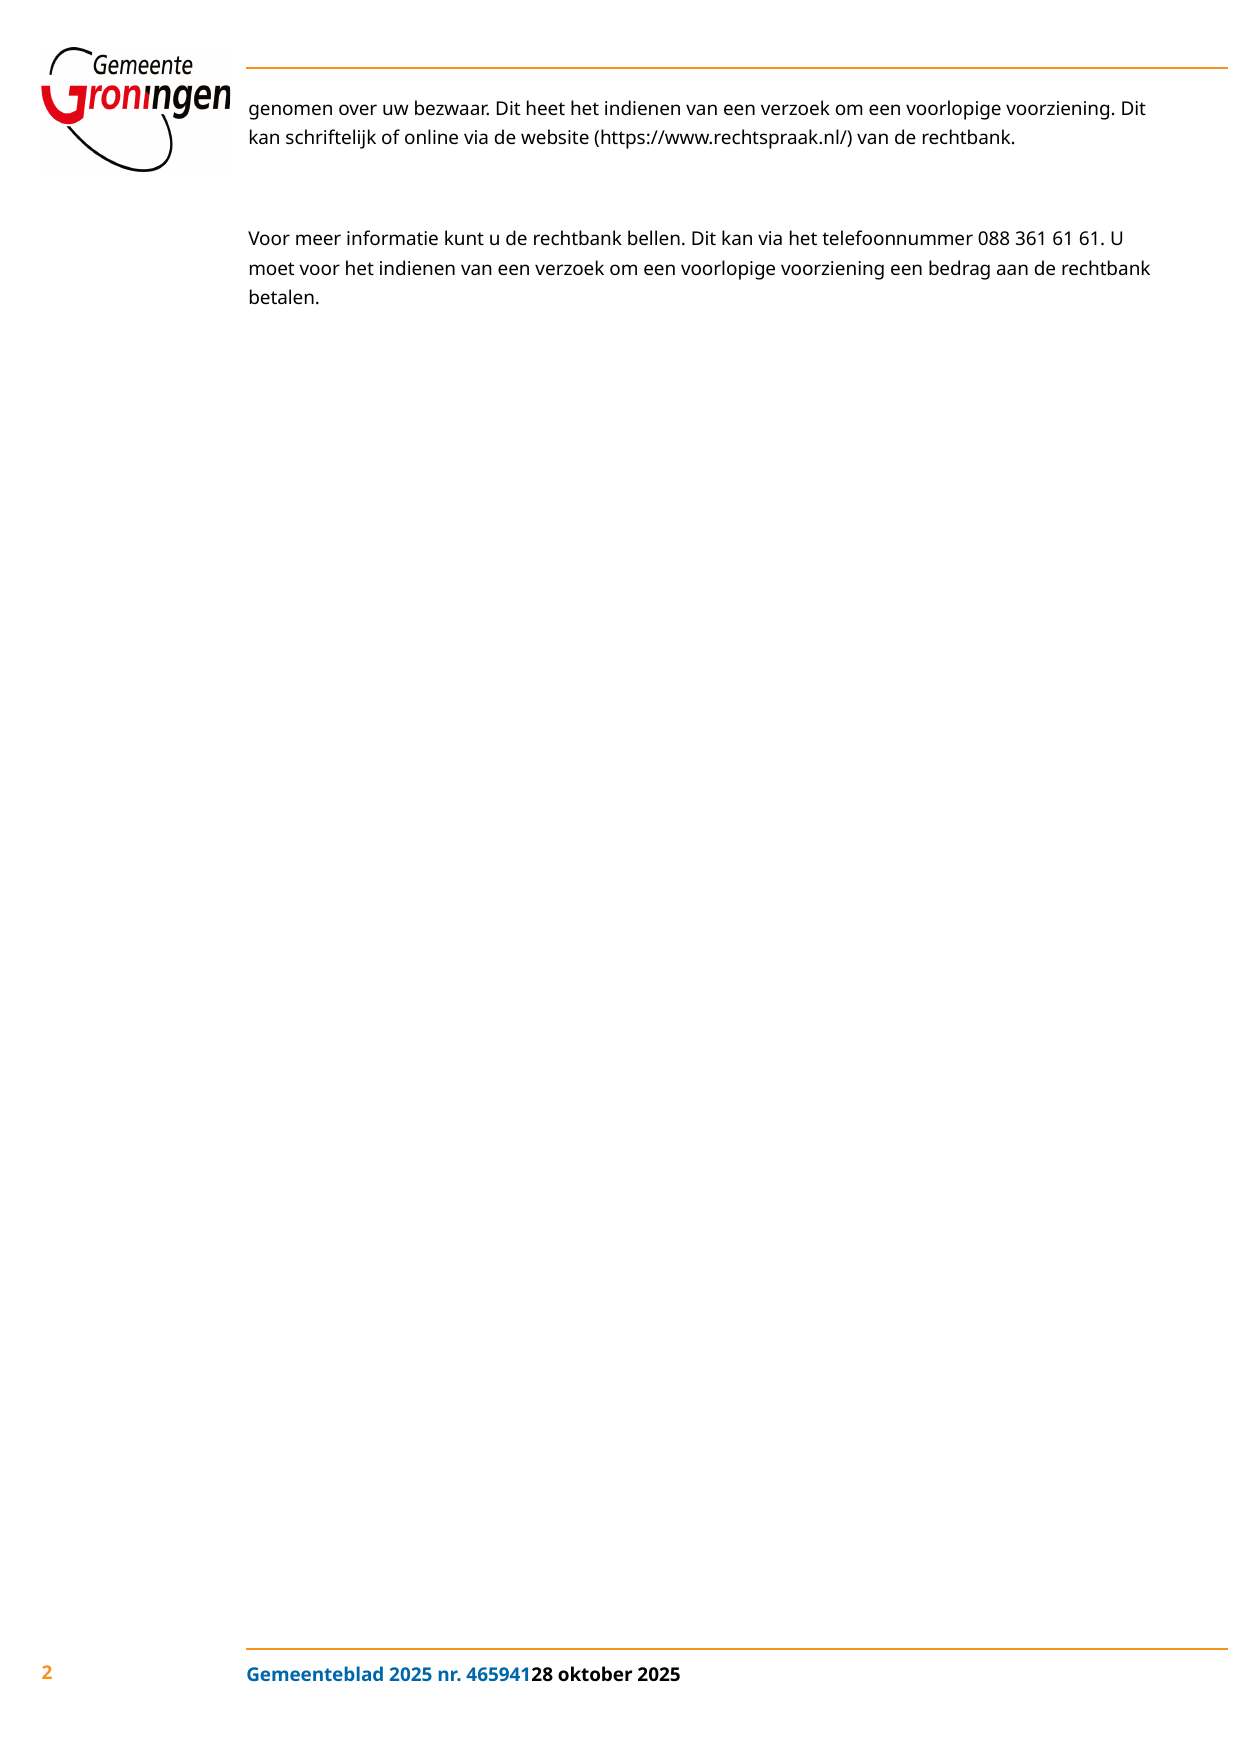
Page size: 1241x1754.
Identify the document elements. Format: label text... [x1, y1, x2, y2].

text Voor meer informatie kunt u de rechtbank bellen. Dit kan via het telefoonnummer 088 361 61 61. U moet voor het indienen van een verzoek om een voorlopige voorziening een bedrag aan de rechtbank betalen. [248, 225, 1152, 310]
picture [41, 47, 231, 172]
text genomen over uw bezwaar. Dit heet het indienen van een verzoek om een voorlopige voorziening. Dit kan schriftelijk of online via de website (https://www.rechtspraak.nl/) van de rechtbank. [248, 95, 1152, 150]
